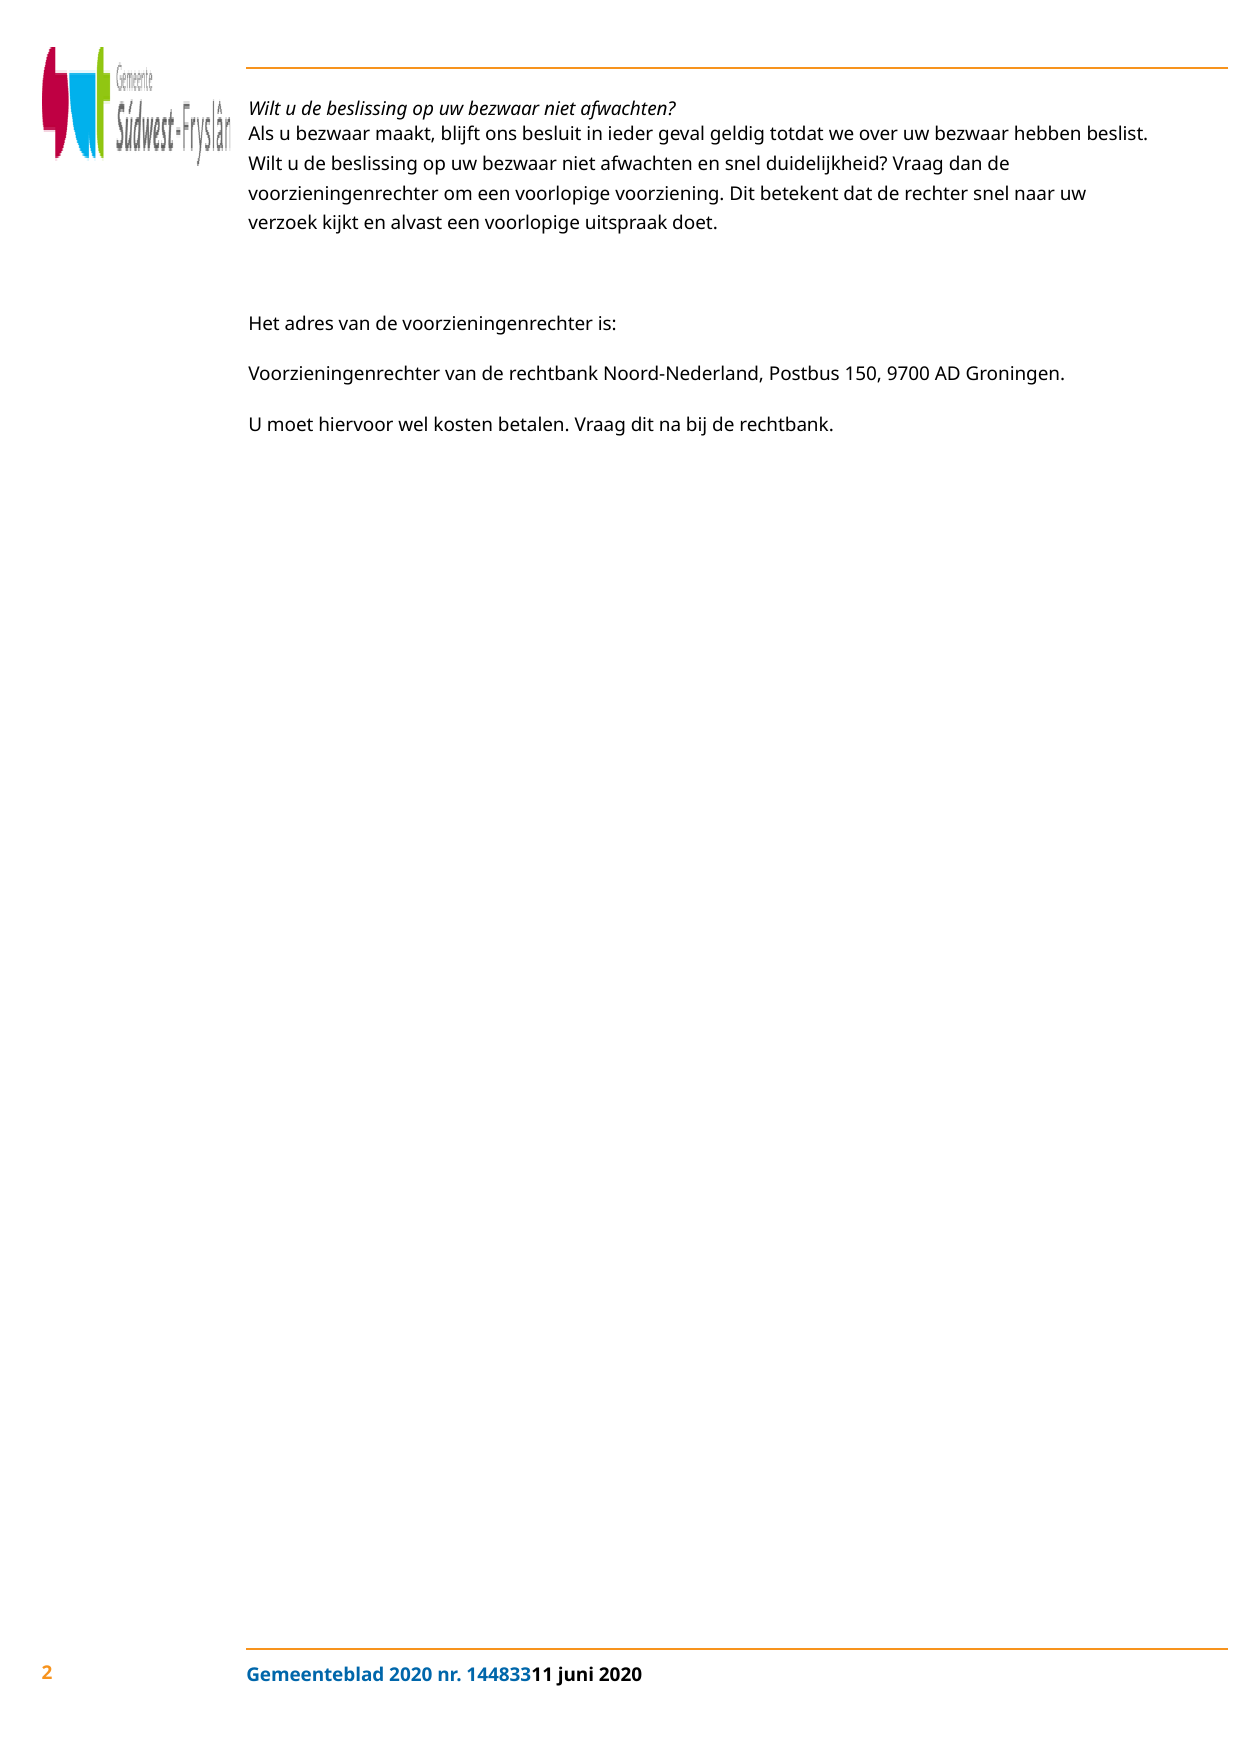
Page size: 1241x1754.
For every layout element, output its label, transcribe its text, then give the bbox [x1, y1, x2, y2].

text Het adres van de voorzieningenrechter is: [248, 310, 1152, 336]
text U moet hiervoor wel kosten betalen. Vraag dit na bij de rechtbank. [248, 411, 1152, 437]
text Als u bezwaar maakt, blijft ons besluit in ieder geval geldig totdat we over uw bezwaar hebben beslist. Wilt u de beslissing op uw bezwaar niet afwachten en snel duidelijkheid? Vraag dan de voorzieningenrechter om een voorlopige voorziening. Dit betekent dat de rechter snel naar uw verzoek kijkt en alvast een voorlopige uitspraak doet. [248, 121, 1152, 235]
text Wilt u de beslissing op uw bezwaar niet afwachten? [248, 95, 1152, 121]
text Voorzieningenrechter van de rechtbank Noord-Nederland, Postbus 150, 9700 AD Groningen. [248, 361, 1152, 386]
picture [41, 47, 231, 172]
